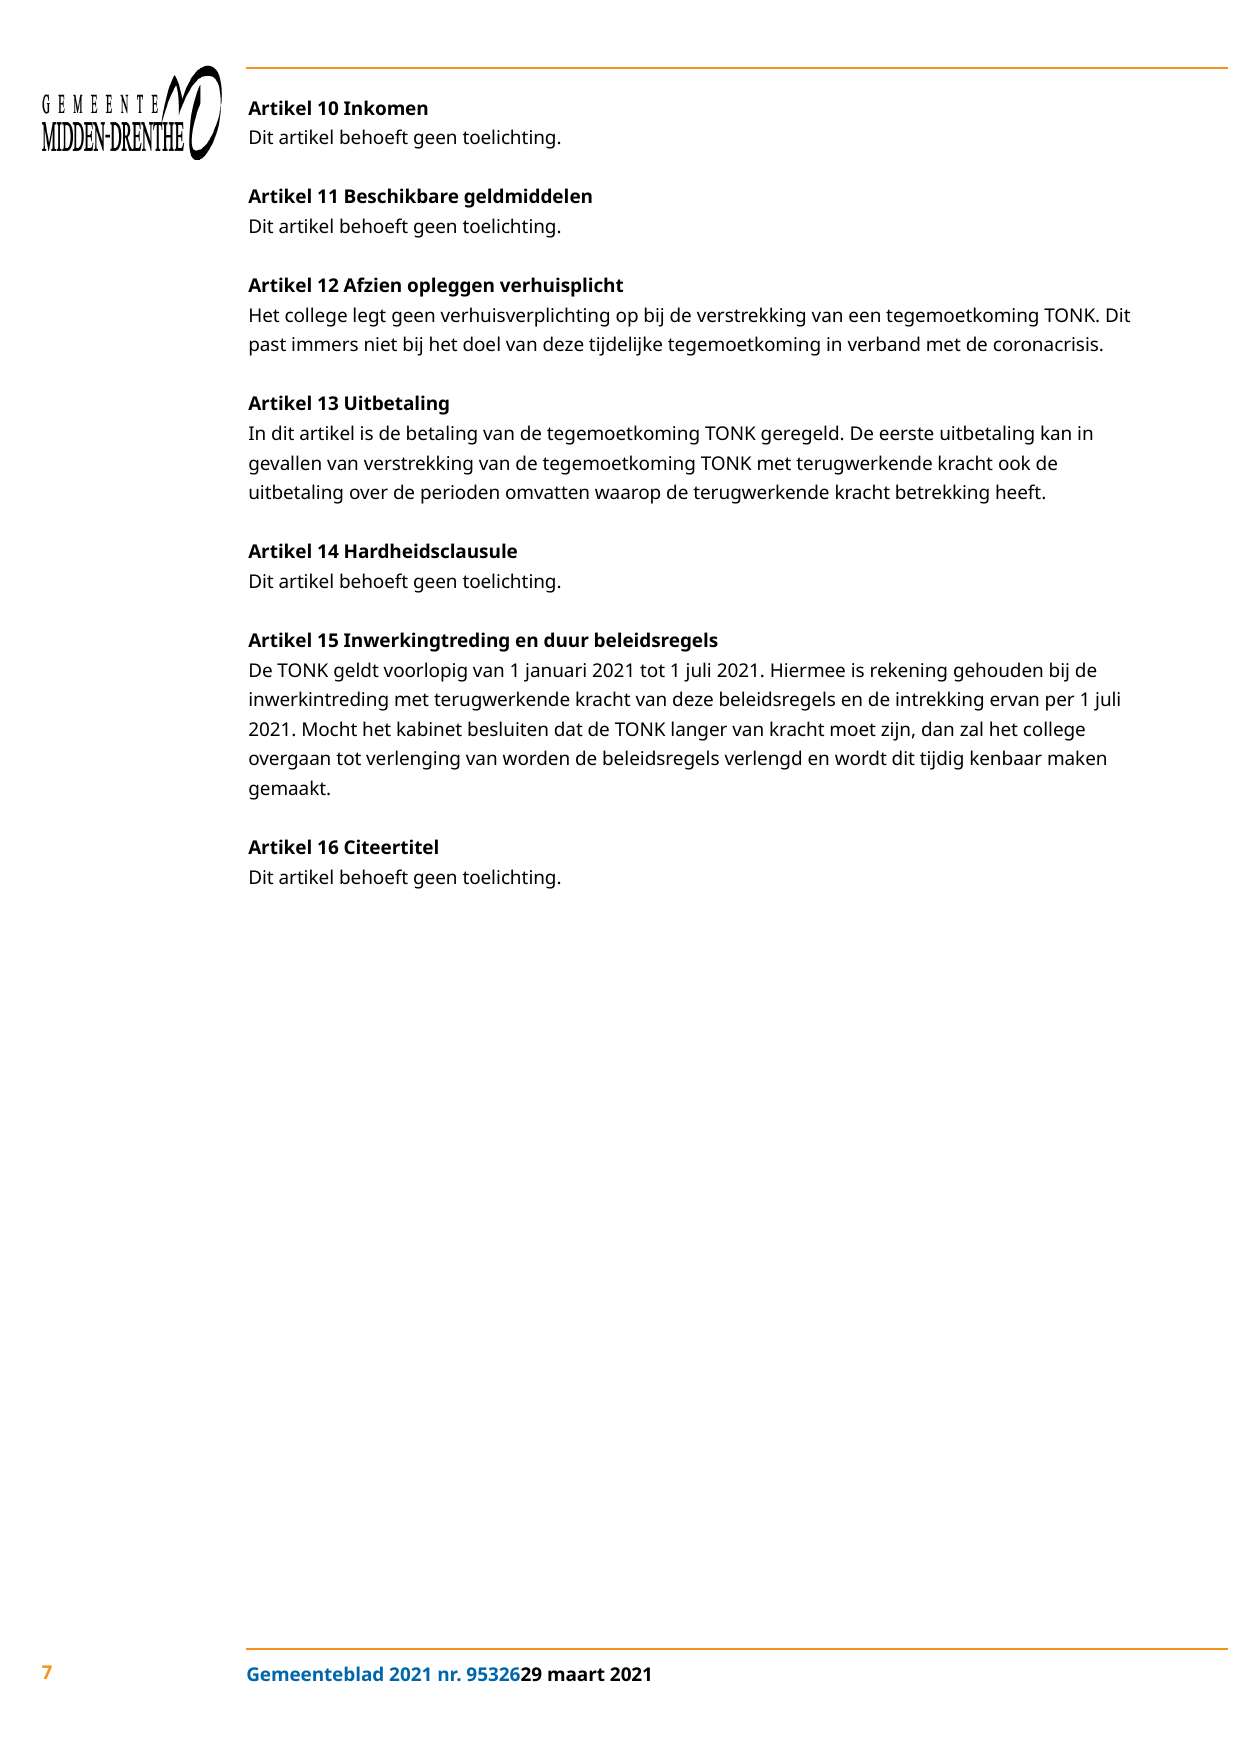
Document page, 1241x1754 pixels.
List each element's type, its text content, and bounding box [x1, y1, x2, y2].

text Artikel 12 Afzien opleggen verhuisplicht [248, 272, 1152, 298]
text Het college legt geen verhuisverplichting op bij de verstrekking van een tegemoetkoming TONK. Dit past immers niet bij het doel van deze tijdelijke tegemoetkoming in verband met de coronacrisis. [248, 302, 1152, 357]
text Artikel 14 Hardheidsclausule [248, 538, 1152, 564]
text Artikel 11 Beschikbare geldmiddelen [248, 183, 1152, 209]
text Artikel 13 Uitbetaling [248, 391, 1152, 416]
text Artikel 16 Citeertitel [248, 834, 1152, 860]
text In dit artikel is de betaling van de tegemoetkoming TONK geregeld. De eerste uitbetaling kan in gevallen van verstrekking van de tegemoetkoming TONK met terugwerkende kracht ook de uitbetaling over de perioden omvatten waarop de terugwerkende kracht betrekking heeft. [248, 420, 1152, 505]
text Artikel 10 Inkomen [248, 95, 1152, 121]
picture [41, 47, 231, 172]
text Dit artikel behoeft geen toelichting. [248, 864, 1152, 890]
text Artikel 15 Inwerkingtreding en duur beleidsregels [248, 627, 1152, 653]
text Dit artikel behoeft geen toelichting. [248, 568, 1152, 594]
text Dit artikel behoeft geen toelichting. [248, 124, 1152, 150]
text De TONK geldt voorlopig van 1 januari 2021 tot 1 juli 2021. Hiermee is rekening gehouden bij de inwerkintreding met terugwerkende kracht van deze beleidsregels en de intrekking ervan per 1 juli 2021. Mocht het kabinet besluiten dat de TONK langer van kracht moet zijn, dan zal het college overgaan tot verlenging van worden de beleidsregels verlengd en wordt dit tijdig kenbaar maken gemaakt. [248, 657, 1152, 801]
text Dit artikel behoeft geen toelichting. [248, 213, 1152, 239]
